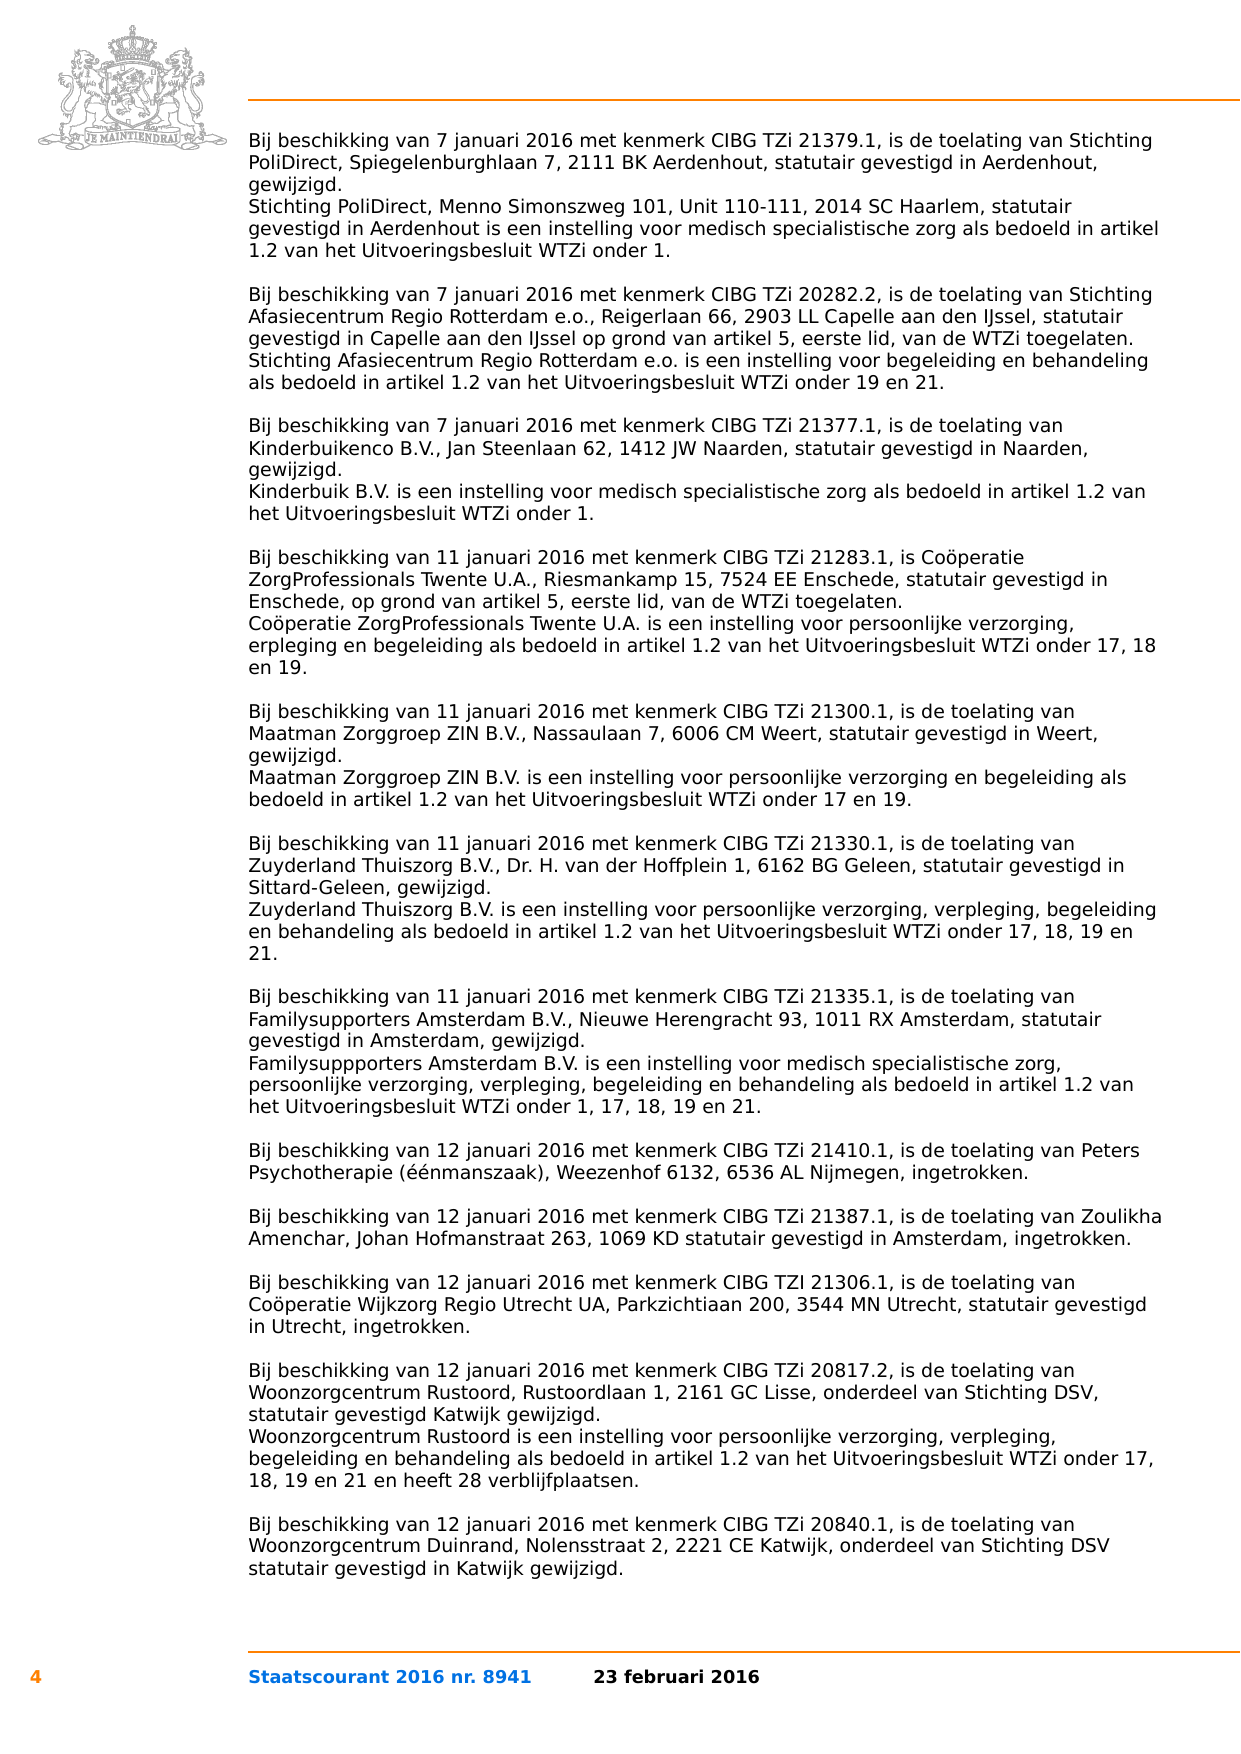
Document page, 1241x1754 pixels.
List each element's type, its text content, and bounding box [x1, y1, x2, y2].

text Bij beschikking van 11 januari 2016 met kenmerk CIBG TZi 21335.1, is de toelating van Familysupporters Amsterdam B.V., Nieuwe Herengracht 93, 1011 RX Amsterdam, statutair gevestigd in Amsterdam, gewijzigd. [248, 986, 1163, 1052]
text Bij beschikking van 11 januari 2016 met kenmerk CIBG TZi 21283.1, is Coöperatie ZorgProfessionals Twente U.A., Riesmankamp 15, 7524 EE Enschede, statutair gevestigd in Enschede, op grond van artikel 5, eerste lid, van de WTZi toegelaten. [248, 547, 1163, 613]
text Zuyderland Thuiszorg B.V. is een instelling voor persoonlijke verzorging, verpleging, begeleiding en behandeling als bedoeld in artikel 1.2 van het Uitvoeringsbesluit WTZi onder 17, 18, 19 en 21. [248, 899, 1163, 964]
text Coöperatie ZorgProfessionals Twente U.A. is een instelling voor persoonlijke verzorging, erpleging en begeleiding als bedoeld in artikel 1.2 van het Uitvoeringsbesluit WTZi onder 17, 18 en 19. [248, 613, 1163, 679]
text Bij beschikking van 7 januari 2016 met kenmerk CIBG TZi 21379.1, is de toelating van Stichting PoliDirect, Spiegelenburghlaan 7, 2111 BK Aerdenhout, statutair gevestigd in Aerdenhout, gewijzigd. [248, 130, 1163, 196]
text Stichting Afasiecentrum Regio Rotterdam e.o. is een instelling voor begeleiding en behandeling als bedoeld in artikel 1.2 van het Uitvoeringsbesluit WTZi onder 19 en 21. [248, 349, 1163, 393]
text Woonzorgcentrum Rustoord is een instelling voor persoonlijke verzorging, verpleging, begeleiding en behandeling als bedoeld in artikel 1.2 van het Uitvoeringsbesluit WTZi onder 17, 18, 19 en 21 en heeft 28 verblijfplaatsen. [248, 1426, 1163, 1492]
text Bij beschikking van 12 januari 2016 met kenmerk CIBG TZi 20817.2, is de toelating van Woonzorgcentrum Rustoord, Rustoordlaan 1, 2161 GC Lisse, onderdeel van Stichting DSV, statutair gevestigd Katwijk gewijzigd. [248, 1360, 1163, 1426]
text Bij beschikking van 7 januari 2016 met kenmerk CIBG TZi 21377.1, is de toelating van Kinderbuikenco B.V., Jan Steenlaan 62, 1412 JW Naarden, statutair gevestigd in Naarden, gewijzigd. [248, 415, 1163, 481]
text Bij beschikking van 12 januari 2016 met kenmerk CIBG TZi 21410.1, is de toelating van Peters Psychotherapie (éénmanszaak), Weezenhof 6132, 6536 AL Nijmegen, ingetrokken. [248, 1140, 1163, 1184]
text Bij beschikking van 11 januari 2016 met kenmerk CIBG TZi 21300.1, is de toelating van Maatman Zorggroep ZIN B.V., Nassaulaan 7, 6006 CM Weert, statutair gevestigd in Weert, gewijzigd. [248, 701, 1163, 767]
text Kinderbuik B.V. is een instelling voor medisch specialistische zorg als bedoeld in artikel 1.2 van het Uitvoeringsbesluit WTZi onder 1. [248, 481, 1163, 525]
text Bij beschikking van 12 januari 2016 met kenmerk CIBG TZI 21306.1, is de toelating van Coöperatie Wijkzorg Regio Utrecht UA, Parkzichtiaan 200, 3544 MN Utrecht, statutair gevestigd in Utrecht, ingetrokken. [248, 1272, 1163, 1338]
text Maatman Zorggroep ZIN B.V. is een instelling voor persoonlijke verzorging en begeleiding als bedoeld in artikel 1.2 van het Uitvoeringsbesluit WTZi onder 17 en 19. [248, 767, 1163, 811]
text Bij beschikking van 11 januari 2016 met kenmerk CIBG TZi 21330.1, is de toelating van Zuyderland Thuiszorg B.V., Dr. H. van der Hoffplein 1, 6162 BG Geleen, statutair gevestigd in Sittard-Geleen, gewijzigd. [248, 833, 1163, 899]
text Familysuppporters Amsterdam B.V. is een instelling voor medisch specialistische zorg, persoonlijke verzorging, verpleging, begeleiding en behandeling als bedoeld in artikel 1.2 van het Uitvoeringsbesluit WTZi onder 1, 17, 18, 19 en 21. [248, 1052, 1163, 1118]
text Stichting PoliDirect, Menno Simonszweg 101, Unit 110-111, 2014 SC Haarlem, statutair gevestigd in Aerdenhout is een instelling voor medisch specialistische zorg als bedoeld in artikel 1.2 van het Uitvoeringsbesluit WTZi onder 1. [248, 196, 1163, 262]
picture [38, 25, 227, 150]
text Bij beschikking van 7 januari 2016 met kenmerk CIBG TZi 20282.2, is de toelating van Stichting Afasiecentrum Regio Rotterdam e.o., Reigerlaan 66, 2903 LL Capelle aan den IJssel, statutair gevestigd in Capelle aan den IJssel op grond van artikel 5, eerste lid, van de WTZi toegelaten. [248, 284, 1163, 349]
text Bij beschikking van 12 januari 2016 met kenmerk CIBG TZi 20840.1, is de toelating van Woonzorgcentrum Duinrand, Nolensstraat 2, 2221 CE Katwijk, onderdeel van Stichting DSV statutair gevestigd in Katwijk gewijzigd. [248, 1513, 1163, 1579]
text Bij beschikking van 12 januari 2016 met kenmerk CIBG TZi 21387.1, is de toelating van Zoulikha Amenchar, Johan Hofmanstraat 263, 1069 KD statutair gevestigd in Amsterdam, ingetrokken. [248, 1206, 1163, 1250]
